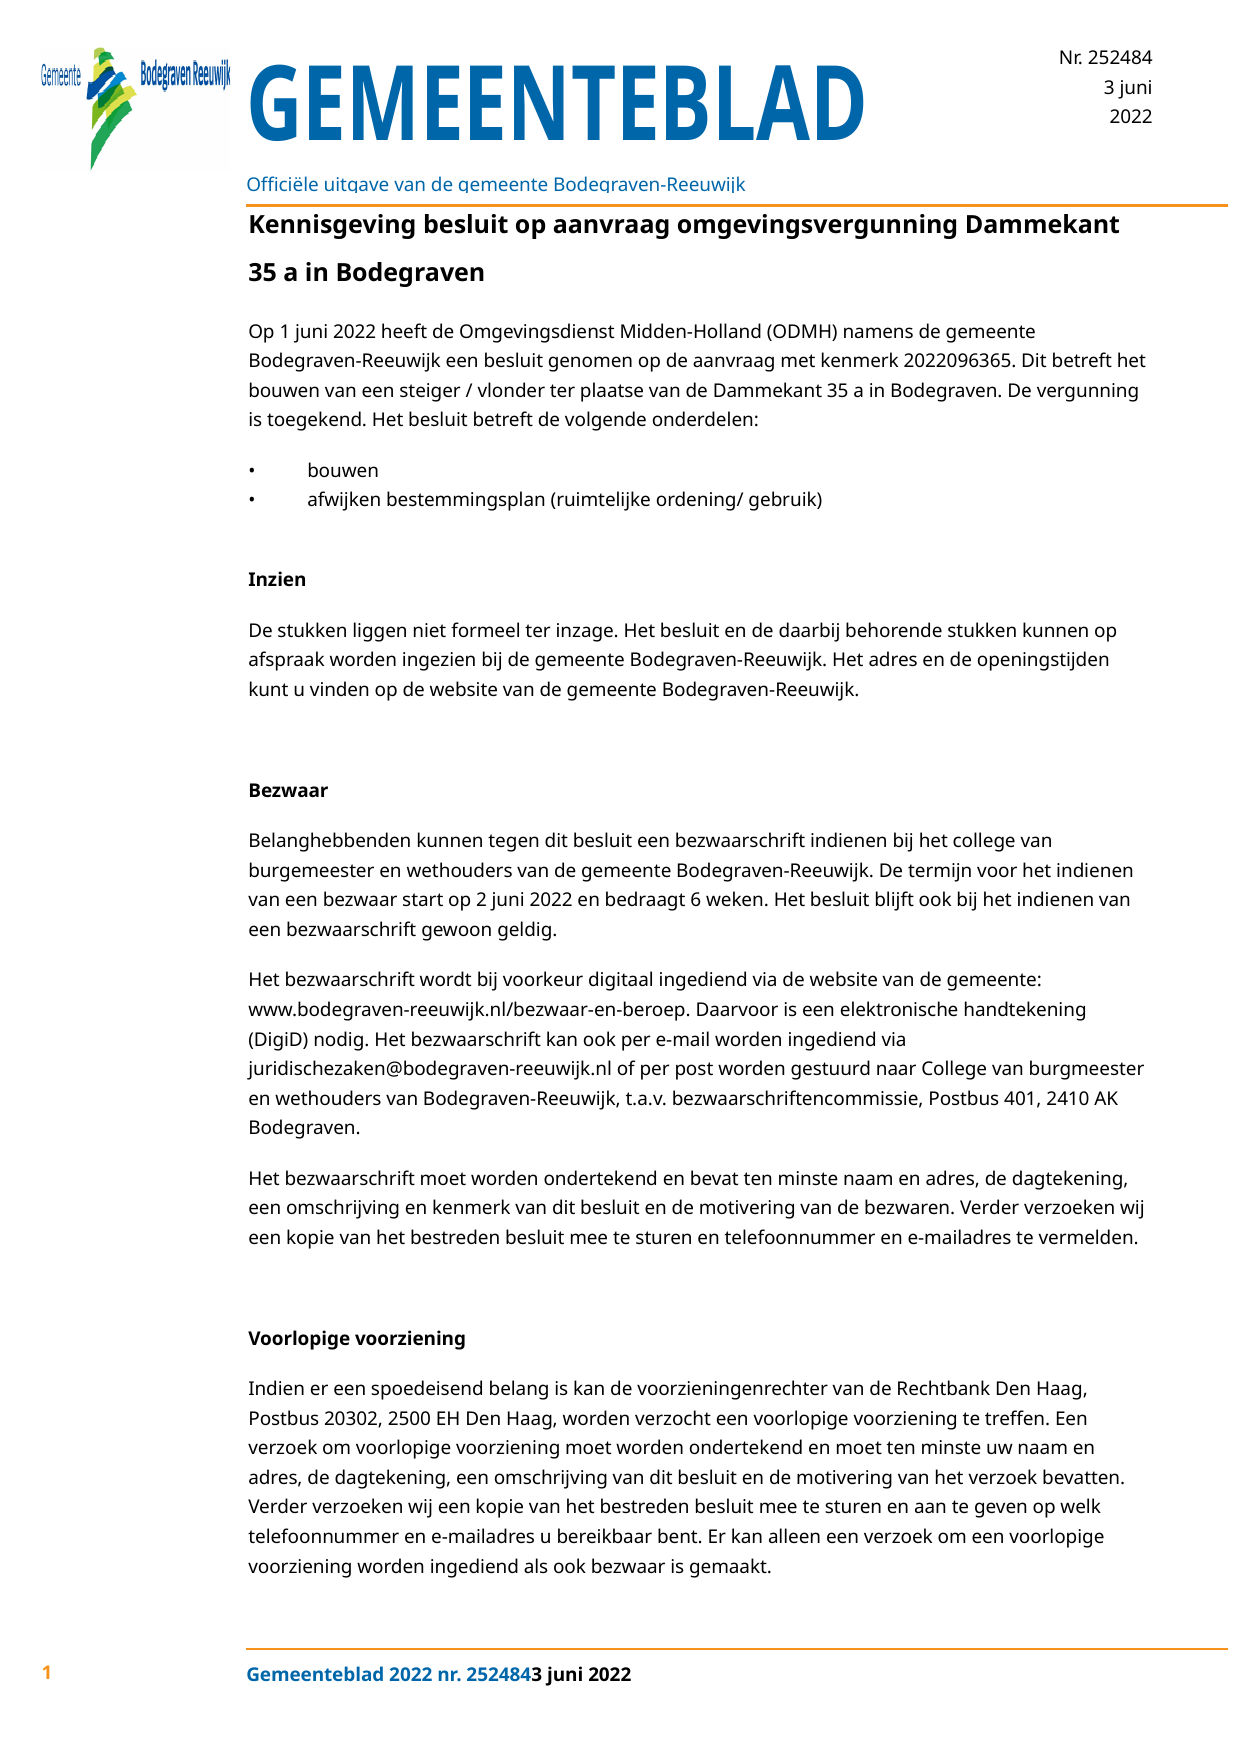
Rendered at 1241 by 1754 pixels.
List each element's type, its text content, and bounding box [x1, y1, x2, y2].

text Kennisgeving besluit op aanvraag omgevingsvergunning Dammekant 35 a in Bodegraven [248, 207, 1152, 288]
text Het bezwaarschrift moet worden ondertekend en bevat ten minste naam en adres, de dagtekening, een omschrijving en kenmerk van dit besluit en de motivering van de bezwaren. Verder verzoeken wij een kopie van het bestreden besluit mee te sturen en telefoonnummer en e-mailadres te vermelden. [248, 1165, 1152, 1250]
picture [41, 47, 231, 172]
text Het bezwaarschrift wordt bij voorkeur digitaal ingediend via de website van de gemeente: www.bodegraven-reeuwijk.nl/bezwaar-en-beroep. Daarvoor is een elektronische handtekening (DigiD) nodig. Het bezwaarschrift kan ook per e-mail worden ingediend via juridischezaken@bodegraven-reeuwijk.nl of per post worden gestuurd naar College van burgmeester en wethouders van Bodegraven-Reeuwijk, t.a.v. bezwaarschriftencommissie, Postbus 401, 2410 AK Bodegraven. [248, 967, 1152, 1140]
text De stukken liggen niet formeel ter inzage. Het besluit en de daarbij behorende stukken kunnen op afspraak worden ingezien bij de gemeente Bodegraven-Reeuwijk. Het adres en de openingstijden kunt u vinden op de website van de gemeente Bodegraven-Reeuwijk. [248, 617, 1152, 702]
text Indien er een spoedeisend belang is kan de voorzieningenrechter van de Rechtbank Den Haag, Postbus 20302, 2500 EH Den Haag, worden verzocht een voorlopige voorziening te treffen. Een verzoek om voorlopige voorziening moet worden ondertekend en moet ten minste uw naam en adres, de dagtekening, een omschrijving van dit besluit en de motivering van het verzoek bevatten. Verder verzoeken wij een kopie van het bestreden besluit mee te sturen en aan te geven op welk telefoonnummer en e-mailadres u bereikbaar bent. Er kan alleen een verzoek om een voorlopige voorziening worden ingediend als ook bezwaar is gemaakt. [248, 1375, 1152, 1579]
text Bezwaar [248, 777, 1152, 803]
list bouwen [248, 457, 1152, 483]
text Belanghebbenden kunnen tegen dit besluit een bezwaarschrift indienen bij het college van burgemeester en wethouders van de gemeente Bodegraven-Reeuwijk. De termijn voor het indienen van een bezwaar start op 2 juni 2022 en bedraagt 6 weken. Het besluit blijft ook bij het indienen van een bezwaarschrift gewoon geldig. [248, 827, 1152, 942]
text Voorlopige voorziening [248, 1325, 1152, 1351]
list afwijken bestemmingsplan (ruimtelijke ordening/ gebruik) [248, 487, 1152, 512]
text Op 1 juni 2022 heeft de Omgevingsdienst Midden-Holland (ODMH) namens de gemeente Bodegraven-Reeuwijk een besluit genomen op de aanvraag met kenmerk 2022096365. Dit betreft het bouwen van een steiger / vlonder ter plaatse van de Dammekant 35 a in Bodegraven. De vergunning is toegekend. Het besluit betreft de volgende onderdelen: [248, 318, 1152, 432]
text Inzien [248, 567, 1152, 592]
